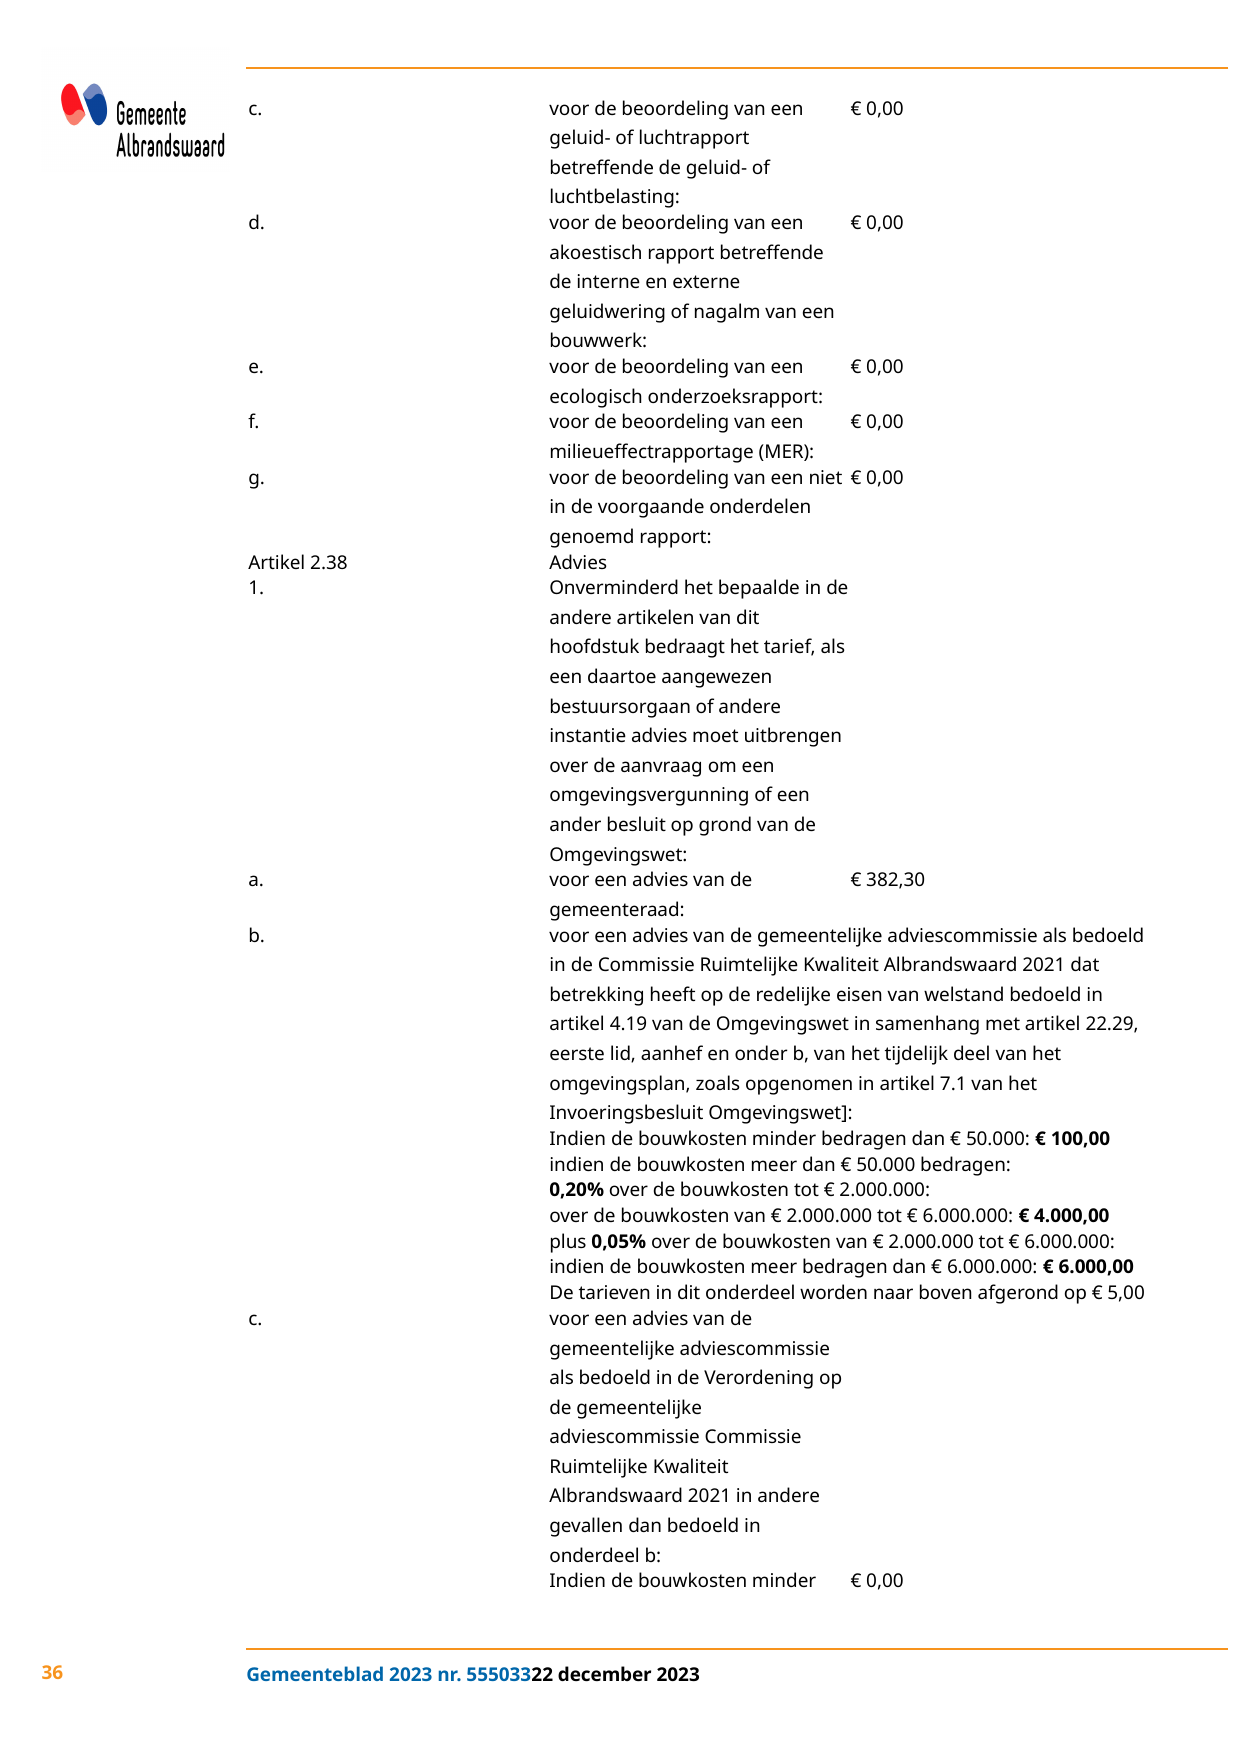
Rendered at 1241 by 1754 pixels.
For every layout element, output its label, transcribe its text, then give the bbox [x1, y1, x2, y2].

table_cell [248, 1202, 549, 1228]
table_cell Indien de bouwkosten minder [549, 1568, 850, 1593]
table_cell voor een advies van de gemeentelijke adviescommissie als bedoeld in de Commissie Ruimtelijke Kwaliteit Albrandswaard 2021 dat betrekking heeft op de redelijke eisen van welstand bedoeld in artikel 4.19 van de Omgevingswet in samenhang met artikel 22.29, eerste lid, aanhef en onder b, van het tijdelijk deel van het omgevingsplan, zoals opgenomen in artikel 7.1 van het Invoeringsbesluit Omgevingswet]: [549, 922, 1152, 1125]
table_cell d. [248, 209, 549, 353]
table_cell voor de beoordeling van een geluid- of luchtrapport betreffende de geluid- of luchtbelasting: [549, 95, 850, 209]
table_cell a. [248, 867, 549, 922]
table_cell f. [248, 409, 549, 464]
table_cell voor de beoordeling van een niet in de voorgaande onderdelen genoemd rapport: [549, 464, 850, 549]
table_cell Advies [549, 549, 850, 574]
table_cell De tarieven in dit onderdeel worden naar boven afgerond op € 5,00 [549, 1280, 1152, 1305]
table_cell indien de bouwkosten meer dan € 50.000 bedragen: [549, 1151, 1152, 1177]
table_cell 0,20% over de bouwkosten tot € 2.000.000: [549, 1177, 1152, 1202]
table_cell [248, 1151, 549, 1177]
table_cell € 0,00 [850, 464, 1152, 549]
table_cell € 0,00 [850, 209, 1152, 353]
table_cell b. [248, 922, 549, 1125]
table_cell [248, 1125, 549, 1151]
table_cell [248, 1568, 549, 1593]
table_cell [248, 1254, 549, 1279]
table_cell indien de bouwkosten meer bedragen dan € 6.000.000: € 6.000,00 [549, 1254, 1152, 1279]
table_cell [248, 1177, 549, 1202]
table_cell [248, 1228, 549, 1254]
table_cell plus 0,05% over de bouwkosten van € 2.000.000 tot € 6.000.000: [549, 1228, 1152, 1254]
table_cell € 382,30 [850, 867, 1152, 922]
table_cell € 0,00 [850, 409, 1152, 464]
table_cell voor een advies van de gemeentelijke adviescommissie als bedoeld in de Verordening op de gemeentelijke adviescommissie Commissie Ruimtelijke Kwaliteit Albrandswaard 2021 in andere gevallen dan bedoeld in onderdeel b: [549, 1305, 850, 1568]
table_cell Artikel 2.38 [248, 549, 549, 574]
table_cell [850, 549, 1152, 574]
table_cell 1. [248, 575, 549, 867]
table_cell g. [248, 464, 549, 549]
table_cell voor de beoordeling van een akoestisch rapport betreffende de interne en externe geluidwering of nagalm van een bouwwerk: [549, 209, 850, 353]
table_cell voor de beoordeling van een milieueffectrapportage (MER): [549, 409, 850, 464]
table_cell Indien de bouwkosten minder bedragen dan € 50.000: € 100,00 [549, 1125, 1152, 1151]
table_cell € 0,00 [850, 95, 1152, 209]
table_cell [850, 1305, 1152, 1568]
table_cell [850, 575, 1152, 867]
table_cell c. [248, 95, 549, 209]
table_cell Onverminderd het bepaalde in de andere artikelen van dit hoofdstuk bedraagt het tarief, als een daartoe aangewezen bestuursorgaan of andere instantie advies moet uitbrengen over de aanvraag om een omgevingsvergunning of een ander besluit op grond van de Omgevingswet: [549, 575, 850, 867]
picture [41, 47, 231, 172]
table_cell € 0,00 [850, 353, 1152, 409]
table_cell voor een advies van de gemeenteraad: [549, 867, 850, 922]
table_cell over de bouwkosten van € 2.000.000 tot € 6.000.000: € 4.000,00 [549, 1202, 1152, 1228]
table_cell [248, 1280, 549, 1305]
table_cell voor de beoordeling van een ecologisch onderzoeksrapport: [549, 353, 850, 409]
table_cell € 0,00 [850, 1568, 1152, 1593]
table_cell c. [248, 1305, 549, 1568]
table_cell e. [248, 353, 549, 409]
